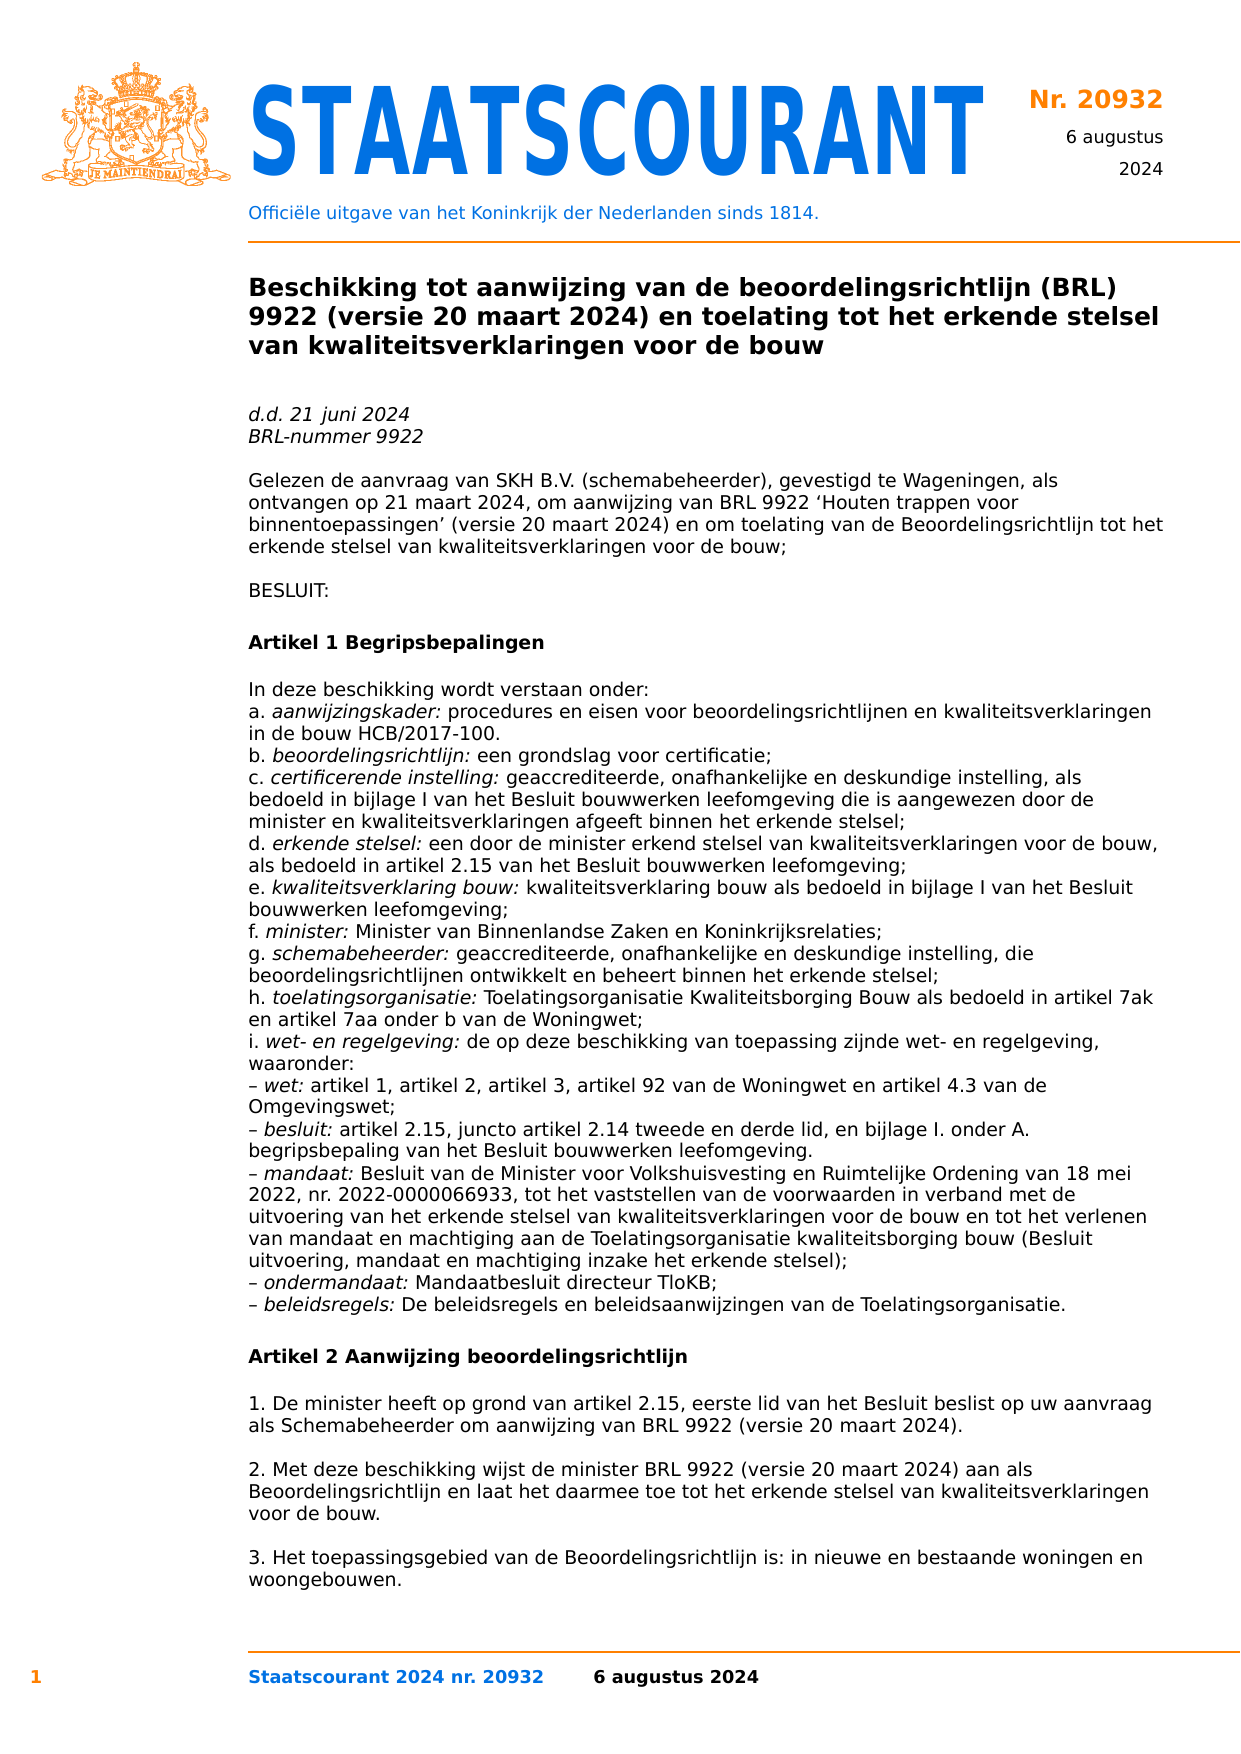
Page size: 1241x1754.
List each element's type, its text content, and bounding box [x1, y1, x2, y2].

text – wet: artikel 1, artikel 2, artikel 3, artikel 92 van de Woningwet en artikel 4.3 van de Omgevingswet; [248, 1074, 1163, 1118]
text g. schemabeheerder: geaccrediteerde, onafhankelijke en deskundige instelling, die beoordelingsrichtlijnen ontwikkelt en beheert binnen het erkende stelsel; [248, 943, 1163, 987]
text BRL-nummer 9922 [248, 426, 1163, 448]
text i. wet- en regelgeving: de op deze beschikking van toepassing zijnde wet- en regelgeving, waaronder: [248, 1031, 1163, 1074]
text BESLUIT: [248, 580, 1163, 602]
text d.d. 21 juni 2024 [248, 404, 1163, 426]
text In deze beschikking wordt verstaan onder: [248, 679, 1163, 701]
text f. minister: Minister van Binnenlandse Zaken en Koninkrijksrelaties; [248, 921, 1163, 943]
subtitle Artikel 2 Aanwijzing beoordelingsrichtlijn [248, 1346, 1163, 1368]
text c. certificerende instelling: geaccrediteerde, onafhankelijke en deskundige instelling, als bedoeld in bijlage I van het Besluit bouwwerken leefomgeving die is aangewezen door de minister en kwaliteitsverklaringen afgeeft binnen het erkende stelsel; [248, 767, 1163, 833]
text b. beoordelingsrichtlijn: een grondslag voor certificatie; [248, 745, 1163, 767]
table_header Nr. 20932 [998, 62, 1240, 121]
text 2. Met deze beschikking wijst de minister BRL 9922 (versie 20 maart 2024) aan als Beoordelingsrichtlijn en laat het daarmee toe tot het erkende stelsel van kwaliteitsverklaringen voor de bouw. [248, 1459, 1163, 1525]
text – beleidsregels: De beleidsregels en beleidsaanwijzingen van de Toelatingsorganisatie. [248, 1294, 1163, 1316]
table_header [25, 62, 248, 241]
text a. aanwijzingskader: procedures en eisen voor beoordelingsrichtlijnen en kwaliteitsverklaringen in de bouw HCB/2017-100. [248, 701, 1163, 745]
text – besluit: artikel 2.15, juncto artikel 2.14 tweede en derde lid, en bijlage I. onder A. begripsbepaling van het Besluit bouwwerken leefomgeving. [248, 1118, 1163, 1162]
text – ondermandaat: Mandaatbesluit directeur TloKB; [248, 1272, 1163, 1294]
text Gelezen de aanvraag van SKH B.V. (schemabeheerder), gevestigd te Wageningen, als ontvangen op 21 maart 2024, om aanwijzing van BRL 9922 ‘Houten trappen voor binnentoepassingen’ (versie 20 maart 2024) en om toelating van de Beoordelingsrichtlijn tot het erkende stelsel van kwaliteitsverklaringen voor de bouw; [248, 470, 1163, 558]
table_header STAATSCOURANT [248, 62, 998, 203]
text d. erkende stelsel: een door de minister erkend stelsel van kwaliteitsverklaringen voor de bouw, als bedoeld in artikel 2.15 van het Besluit bouwwerken leefomgeving; [248, 833, 1163, 877]
table_cell 6 augustus [998, 121, 1240, 153]
table_cell 2024 [998, 153, 1240, 203]
text h. toelatingsorganisatie: Toelatingsorganisatie Kwaliteitsborging Bouw als bedoeld in artikel 7ak en artikel 7aa onder b van de Woningwet; [248, 987, 1163, 1031]
subtitle Beschikking tot aanwijzing van de beoordelingsrichtlijn (BRL) 9922 (versie 20 maart 2024) en toelating tot het erkende stelsel van kwaliteitsverklaringen voor de bouw [248, 273, 1163, 361]
text – mandaat: Besluit van de Minister voor Volkshuisvesting en Ruimtelijke Ordening van 18 mei 2022, nr. 2022-0000066933, tot het vaststellen van de voorwaarden in verband met de uitvoering van het erkende stelsel van kwaliteitsverklaringen voor de bouw en tot het verlenen van mandaat en machtiging aan de Toelatingsorganisatie kwaliteitsborging bouw (Besluit uitvoering, mandaat en machtiging inzake het erkende stelsel); [248, 1162, 1163, 1272]
text 1. De minister heeft op grond van artikel 2.15, eerste lid van het Besluit beslist op uw aanvraag als Schemabeheerder om aanwijzing van BRL 9922 (versie 20 maart 2024). [248, 1393, 1163, 1437]
subtitle Artikel 1 Begripsbepalingen [248, 632, 1163, 654]
text 3. Het toepassingsgebied van de Beoordelingsrichtlijn is: in nieuwe en bestaande woningen en woongebouwen. [248, 1547, 1163, 1591]
table_cell Officiële uitgave van het Koninkrijk der Nederlanden sinds 1814. [248, 203, 1240, 241]
text e. kwaliteitsverklaring bouw: kwaliteitsverklaring bouw als bedoeld in bijlage I van het Besluit bouwwerken leefomgeving; [248, 877, 1163, 921]
picture [41, 62, 231, 186]
